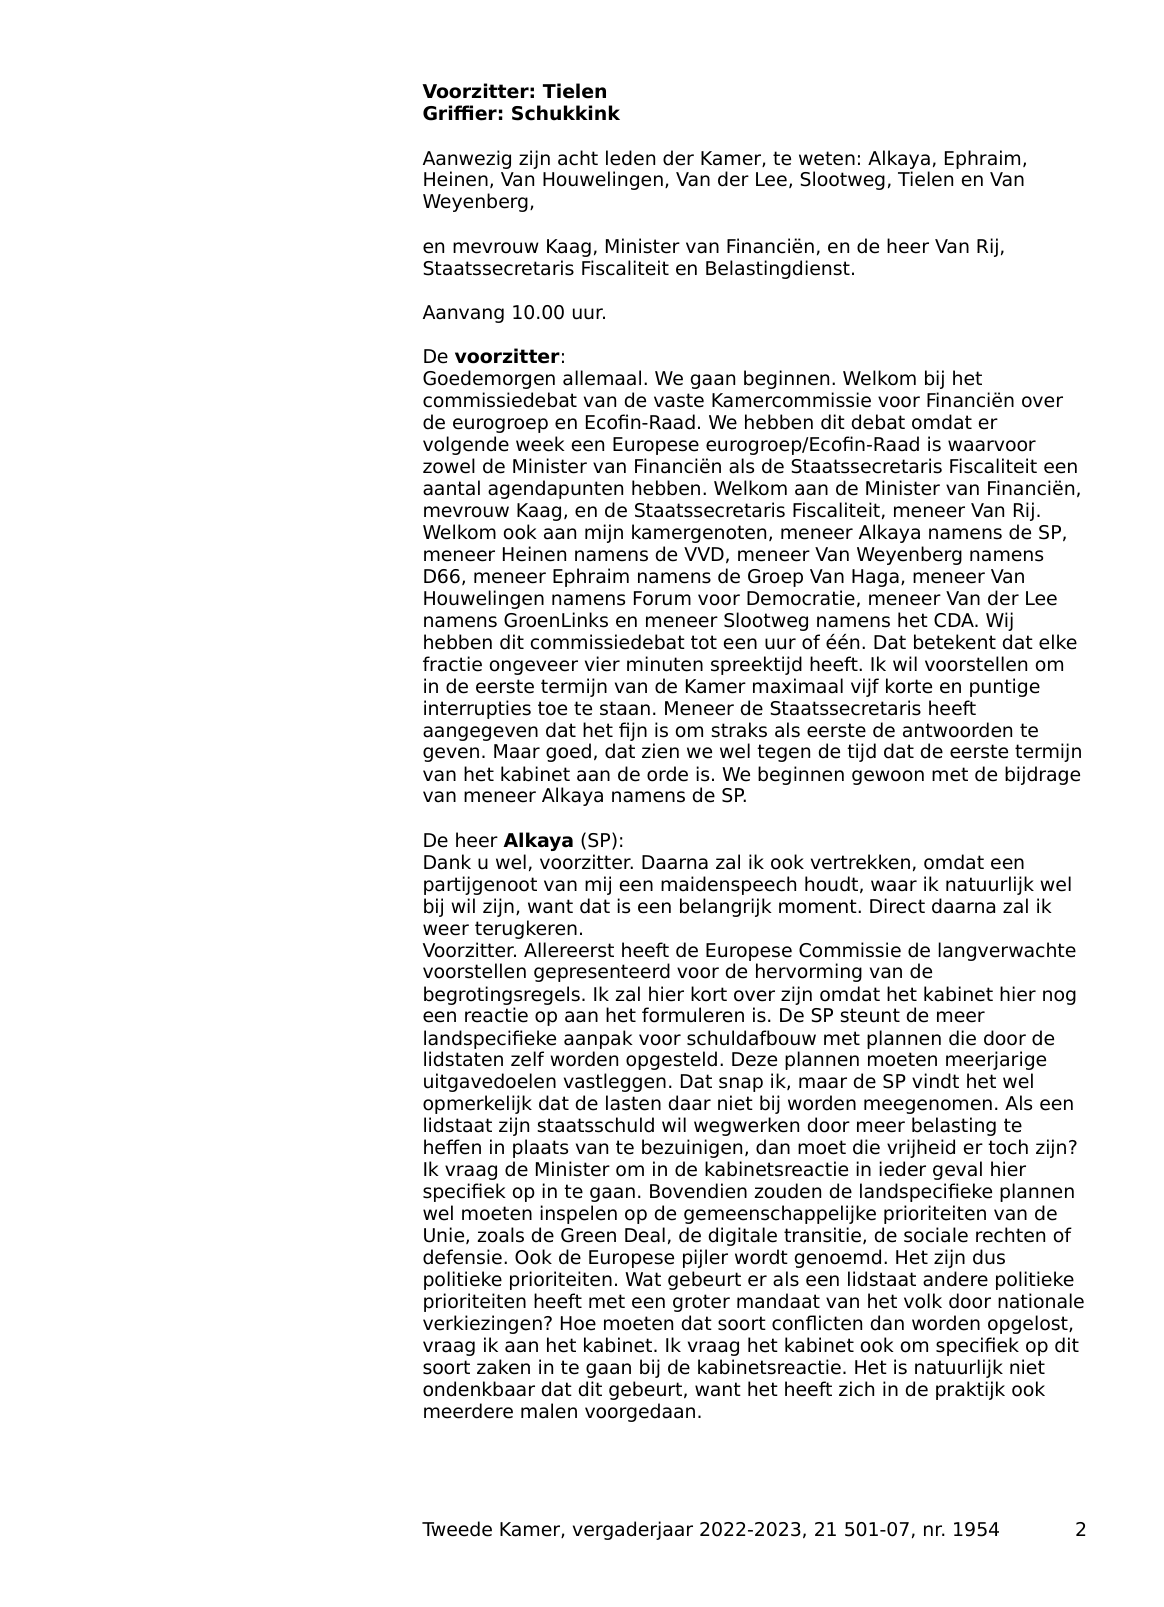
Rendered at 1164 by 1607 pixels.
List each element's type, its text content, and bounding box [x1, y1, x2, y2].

text Voorzitter: Tielen [422, 81, 1087, 103]
text De voorzitter: [422, 346, 1087, 368]
text De heer Alkaya (SP): [422, 829, 1087, 852]
text Dank u wel, voorzitter. Daarna zal ik ook vertrekken, omdat een partijgenoot van mij een maidenspeech houdt, waar ik natuurlijk wel bij wil zijn, want dat is een belangrijk moment. Direct daarna zal ik weer terugkeren. [422, 852, 1087, 939]
text en mevrouw Kaag, Minister van Financiën, en de heer Van Rij, Staatssecretaris Fiscaliteit en Belastingdienst. [422, 236, 1087, 279]
text Aanvang 10.00 uur. [422, 302, 1087, 324]
text Aanwezig zijn acht leden der Kamer, te weten: Alkaya, Ephraim, Heinen, Van Houwelingen, Van der Lee, Slootweg, Tielen en Van Weyenberg, [422, 147, 1087, 213]
text Griffier: Schukkink [422, 103, 1087, 125]
text Voorzitter. Allereerst heeft de Europese Commissie de langverwachte voorstellen gepresenteerd voor de hervorming van de begrotingsregels. Ik zal hier kort over zijn omdat het kabinet hier nog een reactie op aan het formuleren is. De SP steunt de meer landspecifieke aanpak voor schuldafbouw met plannen die door de lidstaten zelf worden opgesteld. Deze plannen moeten meerjarige uitgavedoelen vastleggen. Dat snap ik, maar de SP vindt het wel opmerkelijk dat de lasten daar niet bij worden meegenomen. Als een lidstaat zijn staatsschuld wil wegwerken door meer belasting te heffen in plaats van te bezuinigen, dan moet die vrijheid er toch zijn? Ik vraag de Minister om in de kabinetsreactie in ieder geval hier specifiek op in te gaan. Bovendien zouden de landspecifieke plannen wel moeten inspelen op de gemeenschappelijke prioriteiten van de Unie, zoals de Green Deal, de digitale transitie, de sociale rechten of defensie. Ook de Europese pijler wordt genoemd. Het zijn dus politieke prioriteiten. Wat gebeurt er als een lidstaat andere politieke prioriteiten heeft met een groter mandaat van het volk door nationale verkiezingen? Hoe moeten dat soort conflicten dan worden opgelost, vraag ik aan het kabinet. Ik vraag het kabinet ook om specifiek op dit soort zaken in te gaan bij de kabinetsreactie. Het is natuurlijk niet ondenkbaar dat dit gebeurt, want het heeft zich in de praktijk ook meerdere malen voorgedaan. [422, 939, 1087, 1423]
text Goedemorgen allemaal. We gaan beginnen. Welkom bij het commissiedebat van de vaste Kamercommissie voor Financiën over de eurogroep en Ecofin-Raad. We hebben dit debat omdat er volgende week een Europese eurogroep/Ecofin-Raad is waarvoor zowel de Minister van Financiën als de Staatssecretaris Fiscaliteit een aantal agendapunten hebben. Welkom aan de Minister van Financiën, mevrouw Kaag, en de Staatssecretaris Fiscaliteit, meneer Van Rij. Welkom ook aan mijn kamergenoten, meneer Alkaya namens de SP, meneer Heinen namens de VVD, meneer Van Weyenberg namens D66, meneer Ephraim namens de Groep Van Haga, meneer Van Houwelingen namens Forum voor Democratie, meneer Van der Lee namens GroenLinks en meneer Slootweg namens het CDA. Wij hebben dit commissiedebat tot een uur of één. Dat betekent dat elke fractie ongeveer vier minuten spreektijd heeft. Ik wil voorstellen om in de eerste termijn van de Kamer maximaal vijf korte en puntige interrupties toe te staan. Meneer de Staatssecretaris heeft aangegeven dat het fijn is om straks als eerste de antwoorden te geven. Maar goed, dat zien we wel tegen de tijd dat de eerste termijn van het kabinet aan de orde is. We beginnen gewoon met de bijdrage van meneer Alkaya namens de SP. [422, 368, 1087, 807]
